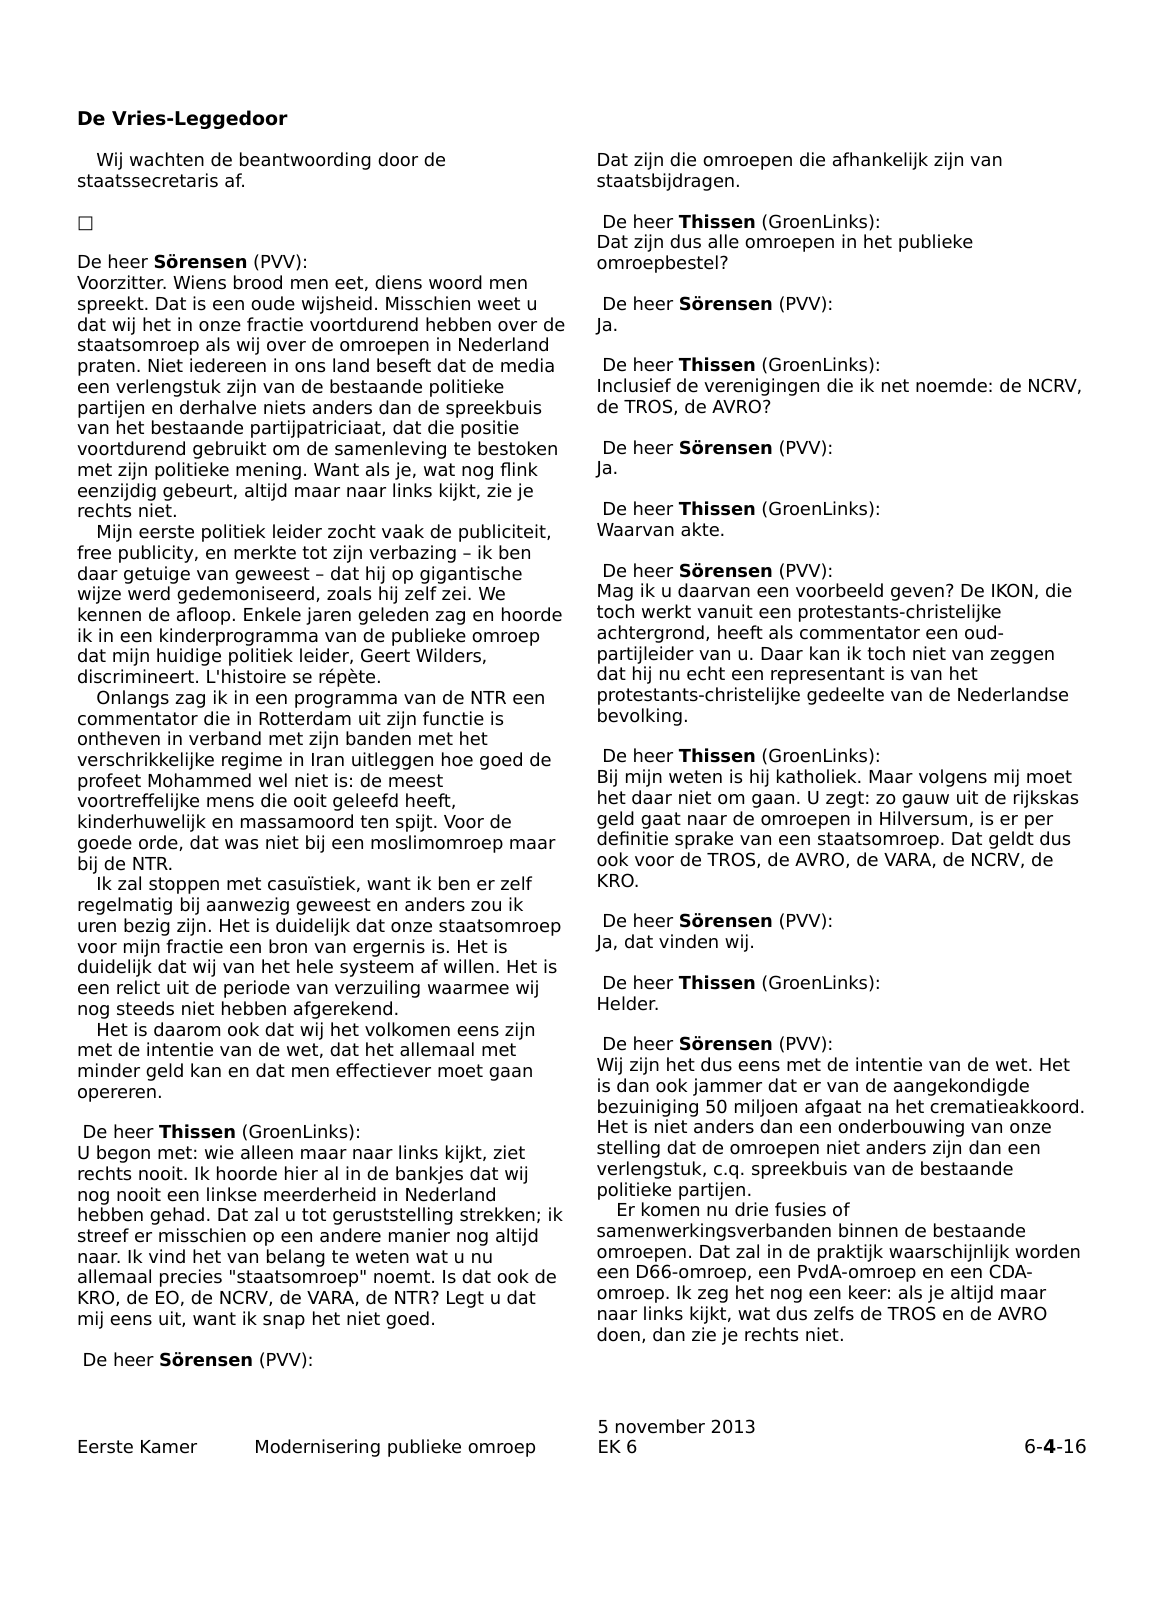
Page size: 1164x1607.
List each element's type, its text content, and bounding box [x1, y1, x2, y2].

text Ja, dat vinden wij. [596, 932, 1087, 953]
text Mijn eerste politiek leider zocht vaak de publiciteit, free publicity, en merkte tot zijn verbazing – ik ben daar getuige van geweest – dat hij op gigantische wijze werd gedemoniseerd, zoals hij zelf zei. We kennen de afloop. Enkele jaren geleden zag en hoorde ik in een kinderprogramma van de publieke omroep dat mijn huidige politiek leider, Geert Wilders, discrimineert. L'histoire se répète. [77, 522, 567, 688]
text Wij wachten de beantwoording door de staatssecretaris af. [77, 150, 567, 192]
text Onlangs zag ik in een programma van de NTR een commentator die in Rotterdam uit zijn functie is ontheven in verband met zijn banden met het verschrikkelijke regime in Iran uitleggen hoe goed de profeet Mohammed wel niet is: de meest voortreffelijke mens die ooit geleefd heeft, kinderhuwelijk en massamoord ten spijt. Voor de goede orde, dat was niet bij een moslimomroep maar bij de NTR. [77, 688, 567, 874]
text De heer Thissen (GroenLinks): [596, 212, 1087, 232]
text De heer Thissen (GroenLinks): [596, 355, 1087, 376]
text De heer Thissen (GroenLinks): [77, 1122, 567, 1143]
text Mag ik u daarvan een voorbeeld geven? De IKON, die toch werkt vanuit een protestants-christelijke achtergrond, heeft als commentator een oud-partijleider van u. Daar kan ik toch niet van zeggen dat hij nu echt een representant is van het protestants-christelijke gedeelte van de Nederlandse bevolking. [596, 581, 1087, 726]
text Bij mijn weten is hij katholiek. Maar volgens mij moet het daar niet om gaan. U zegt: zo gauw uit de rijkskas geld gaat naar de omroepen in Hilversum, is er per definitie sprake van een staatsomroep. Dat geldt dus ook voor de TROS, de AVRO, de VARA, de NCRV, de KRO. [596, 767, 1087, 891]
text De heer Thissen (GroenLinks): [596, 746, 1087, 767]
text De heer Sörensen (PVV): [596, 437, 1087, 458]
text De heer Sörensen (PVV): [596, 560, 1087, 581]
text De heer Sörensen (PVV): [596, 294, 1087, 314]
text Het is daarom ook dat wij het volkomen eens zijn met de intentie van de wet, dat het allemaal met minder geld kan en dat men effectiever moet gaan opereren. [77, 1019, 567, 1102]
text De heer Sörensen (PVV): [596, 911, 1087, 932]
text Er komen nu drie fusies of samenwerkingsverbanden binnen de bestaande omroepen. Dat zal in de praktijk waarschijnlijk worden een D66-omroep, een PvdA-omroep en een CDA-omroep. Ik zeg het nog een keer: als je altijd maar naar links kijkt, wat dus zelfs de TROS en de AVRO doen, dan zie je rechts niet. [596, 1200, 1087, 1345]
text Inclusief de verenigingen die ik net noemde: de NCRV, de TROS, de AVRO? [596, 376, 1087, 417]
text □ [77, 212, 567, 232]
text Wij zijn het dus eens met de intentie van de wet. Het is dan ook jammer dat er van de aangekondigde bezuiniging 50 miljoen afgaat na het crematieakkoord. Het is niet anders dan een onderbouwing van onze stelling dat de omroepen niet anders zijn dan een verlengstuk, c.q. spreekbuis van de bestaande politieke partijen. [596, 1055, 1087, 1200]
text De heer Thissen (GroenLinks): [596, 499, 1087, 520]
text Dat zijn die omroepen die afhankelijk zijn van staatsbijdragen. [596, 150, 1087, 192]
text Ik zal stoppen met casuïstiek, want ik ben er zelf regelmatig bij aanwezig geweest en anders zou ik uren bezig zijn. Het is duidelijk dat onze staatsomroep voor mijn fractie een bron van ergernis is. Het is duidelijk dat wij van het hele systeem af willen. Het is een relict uit de periode van verzuiling waarmee wij nog steeds niet hebben afgerekend. [77, 874, 567, 1019]
text De heer Sörensen (PVV): [77, 252, 567, 273]
text Helder. [596, 993, 1087, 1014]
text De heer Sörensen (PVV): [77, 1349, 567, 1370]
text De heer Thissen (GroenLinks): [596, 973, 1087, 993]
text Dat zijn dus alle omroepen in het publieke omroepbestel? [596, 232, 1087, 274]
text Ja. [596, 458, 1087, 479]
text U begon met: wie alleen maar naar links kijkt, ziet rechts nooit. Ik hoorde hier al in de bankjes dat wij nog nooit een linkse meerderheid in Nederland hebben gehad. Dat zal u tot geruststelling strekken; ik streef er misschien op een andere manier nog altijd naar. Ik vind het van belang te weten wat u nu allemaal precies "staatsomroep" noemt. Is dat ook de KRO, de EO, de NCRV, de VARA, de NTR? Legt u dat mij eens uit, want ik snap het niet goed. [77, 1143, 567, 1329]
text Voorzitter. Wiens brood men eet, diens woord men spreekt. Dat is een oude wijsheid. Misschien weet u dat wij het in onze fractie voortdurend hebben over de staatsomroep als wij over de omroepen in Nederland praten. Niet iedereen in ons land beseft dat de media een verlengstuk zijn van de bestaande politieke partijen en derhalve niets anders dan de spreekbuis van het bestaande partijpatriciaat, dat die positie voortdurend gebruikt om de samenleving te bestoken met zijn politieke mening. Want als je, wat nog flink eenzijdig gebeurt, altijd maar naar links kijkt, zie je rechts niet. [77, 273, 567, 522]
text De heer Sörensen (PVV): [596, 1034, 1087, 1055]
text Waarvan akte. [596, 520, 1087, 540]
text Ja. [596, 314, 1087, 335]
